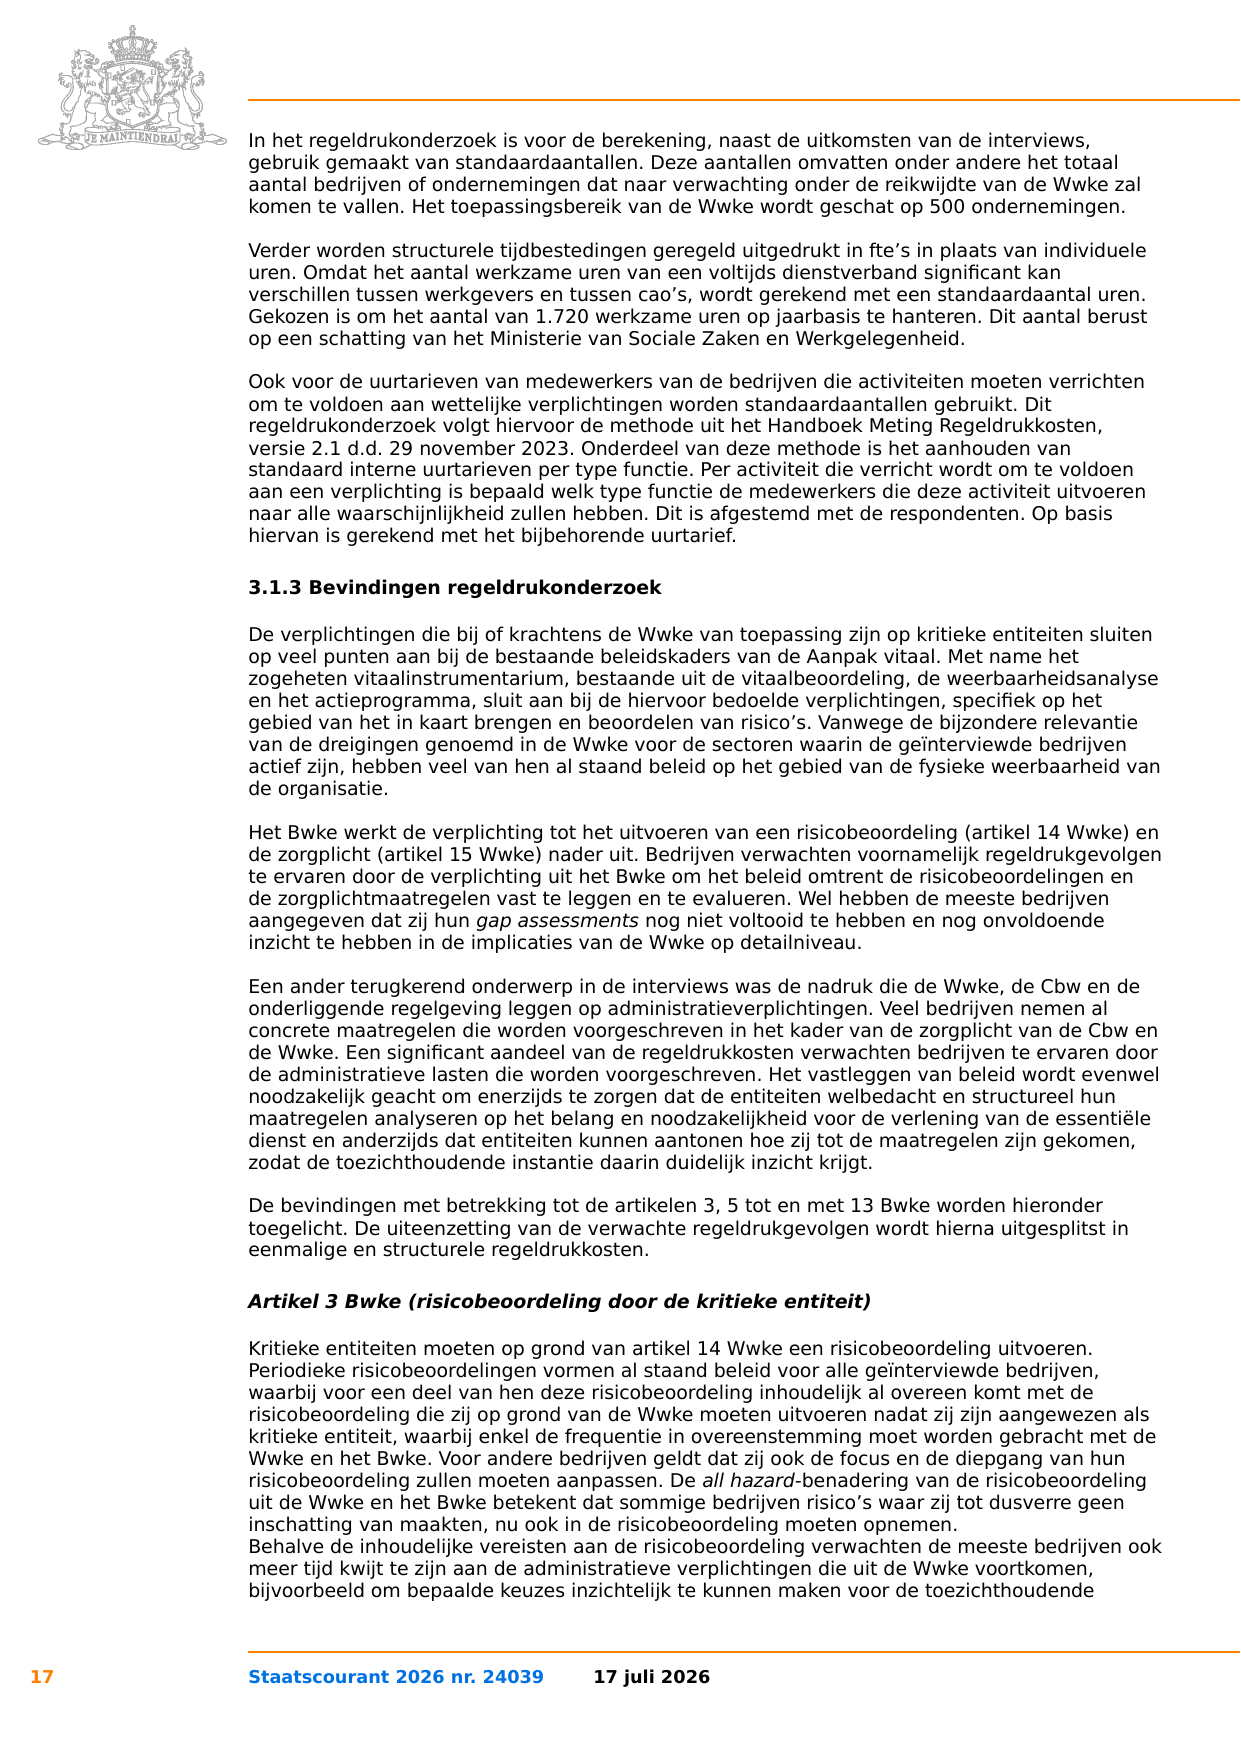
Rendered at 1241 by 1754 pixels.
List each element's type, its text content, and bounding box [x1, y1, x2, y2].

picture [38, 25, 227, 150]
text Verder worden structurele tijdbestedingen geregeld uitgedrukt in fte’s in plaats van individuele uren. Omdat het aantal werkzame uren van een voltijds dienstverband significant kan verschillen tussen werkgevers en tussen cao’s, wordt gerekend met een standaardaantal uren. Gekozen is om het aantal van 1.720 werkzame uren op jaarbasis te hanteren. Dit aantal berust op een schatting van het Ministerie van Sociale Zaken en Werkgelegenheid. [248, 240, 1163, 349]
text De bevindingen met betrekking tot de artikelen 3, 5 tot en met 13 Bwke worden hieronder toegelicht. De uiteenzetting van de verwachte regeldrukgevolgen wordt hierna uitgesplitst in eenmalige en structurele regeldrukkosten. [248, 1195, 1163, 1261]
text Behalve de inhoudelijke vereisten aan de risicobeoordeling verwachten de meeste bedrijven ook meer tijd kwijt te zijn aan de administratieve verplichtingen die uit de Wwke voortkomen, bijvoorbeeld om bepaalde keuzes inzichtelijk te kunnen maken voor de toezichthoudende [248, 1536, 1163, 1602]
text Kritieke entiteiten moeten op grond van artikel 14 Wwke een risicobeoordeling uitvoeren. Periodieke risicobeoordelingen vormen al staand beleid voor alle geïnterviewde bedrijven, waarbij voor een deel van hen deze risicobeoordeling inhoudelijk al overeen komt met de risicobeoordeling die zij op grond van de Wwke moeten uitvoeren nadat zij zijn aangewezen als kritieke entiteit, waarbij enkel de frequentie in overeenstemming moet worden gebracht met de Wwke en het Bwke. Voor andere bedrijven geldt dat zij ook de focus en de diepgang van hun risicobeoordeling zullen moeten aanpassen. De all hazard-benadering van de risicobeoordeling uit de Wwke en het Bwke betekent dat sommige bedrijven risico’s waar zij tot dusverre geen inschatting van maakten, nu ook in de risicobeoordeling moeten opnemen. [248, 1338, 1163, 1536]
text Een ander terugkerend onderwerp in de interviews was de nadruk die de Wwke, de Cbw en de onderliggende regelgeving leggen op administratieverplichtingen. Veel bedrijven nemen al concrete maatregelen die worden voorgeschreven in het kader van de zorgplicht van de Cbw en de Wwke. Een significant aandeel van de regeldrukkosten verwachten bedrijven te ervaren door de administratieve lasten die worden voorgeschreven. Het vastleggen van beleid wordt evenwel noodzakelijk geacht om enerzijds te zorgen dat de entiteiten welbedacht en structureel hun maatregelen analyseren op het belang en noodzakelijkheid voor de verlening van de essentiële dienst en anderzijds dat entiteiten kunnen aantonen hoe zij tot de maatregelen zijn gekomen, zodat de toezichthoudende instantie daarin duidelijk inzicht krijgt. [248, 976, 1163, 1173]
text Ook voor de uurtarieven van medewerkers van de bedrijven die activiteiten moeten verrichten om te voldoen aan wettelijke verplichtingen worden standaardaantallen gebruikt. Dit regeldrukonderzoek volgt hiervoor de methode uit het Handboek Meting Regeldrukkosten, versie 2.1 d.d. 29 november 2023. Onderdeel van deze methode is het aanhouden van standaard interne uurtarieven per type functie. Per activiteit die verricht wordt om te voldoen aan een verplichting is bepaald welk type functie de medewerkers die deze activiteit uitvoeren naar alle waarschijnlijkheid zullen hebben. Dit is afgestemd met de respondenten. Op basis hiervan is gerekend met het bijbehorende uurtarief. [248, 371, 1163, 547]
subtitle Artikel 3 Bwke (risicobeoordeling door de kritieke entiteit) [248, 1291, 1163, 1313]
text In het regeldrukonderzoek is voor de berekening, naast de uitkomsten van de interviews, gebruik gemaakt van standaardaantallen. Deze aantallen omvatten onder andere het totaal aantal bedrijven of ondernemingen dat naar verwachting onder de reikwijdte van de Wwke zal komen te vallen. Het toepassingsbereik van de Wwke wordt geschat op 500 ondernemingen. [248, 130, 1163, 218]
text Het Bwke werkt de verplichting tot het uitvoeren van een risicobeoordeling (artikel 14 Wwke) en de zorgplicht (artikel 15 Wwke) nader uit. Bedrijven verwachten voornamelijk regeldrukgevolgen te ervaren door de verplichting uit het Bwke om het beleid omtrent de risicobeoordelingen en de zorgplichtmaatregelen vast te leggen en te evalueren. Wel hebben de meeste bedrijven aangegeven dat zij hun gap assessments nog niet voltooid te hebben en nog onvoldoende inzicht te hebben in de implicaties van de Wwke op detailniveau. [248, 822, 1163, 954]
text De verplichtingen die bij of krachtens de Wwke van toepassing zijn op kritieke entiteiten sluiten op veel punten aan bij de bestaande beleidskaders van de Aanpak vitaal. Met name het zogeheten vitaalinstrumentarium, bestaande uit de vitaalbeoordeling, de weerbaarheidsanalyse en het actieprogramma, sluit aan bij de hiervoor bedoelde verplichtingen, specifiek op het gebied van het in kaart brengen en beoordelen van risico’s. Vanwege de bijzondere relevantie van de dreigingen genoemd in de Wwke voor de sectoren waarin de geïnterviewde bedrijven actief zijn, hebben veel van hen al staand beleid op het gebied van de fysieke weerbaarheid van de organisatie. [248, 624, 1163, 800]
subtitle 3.1.3 Bevindingen regeldrukonderzoek [248, 577, 1163, 599]
